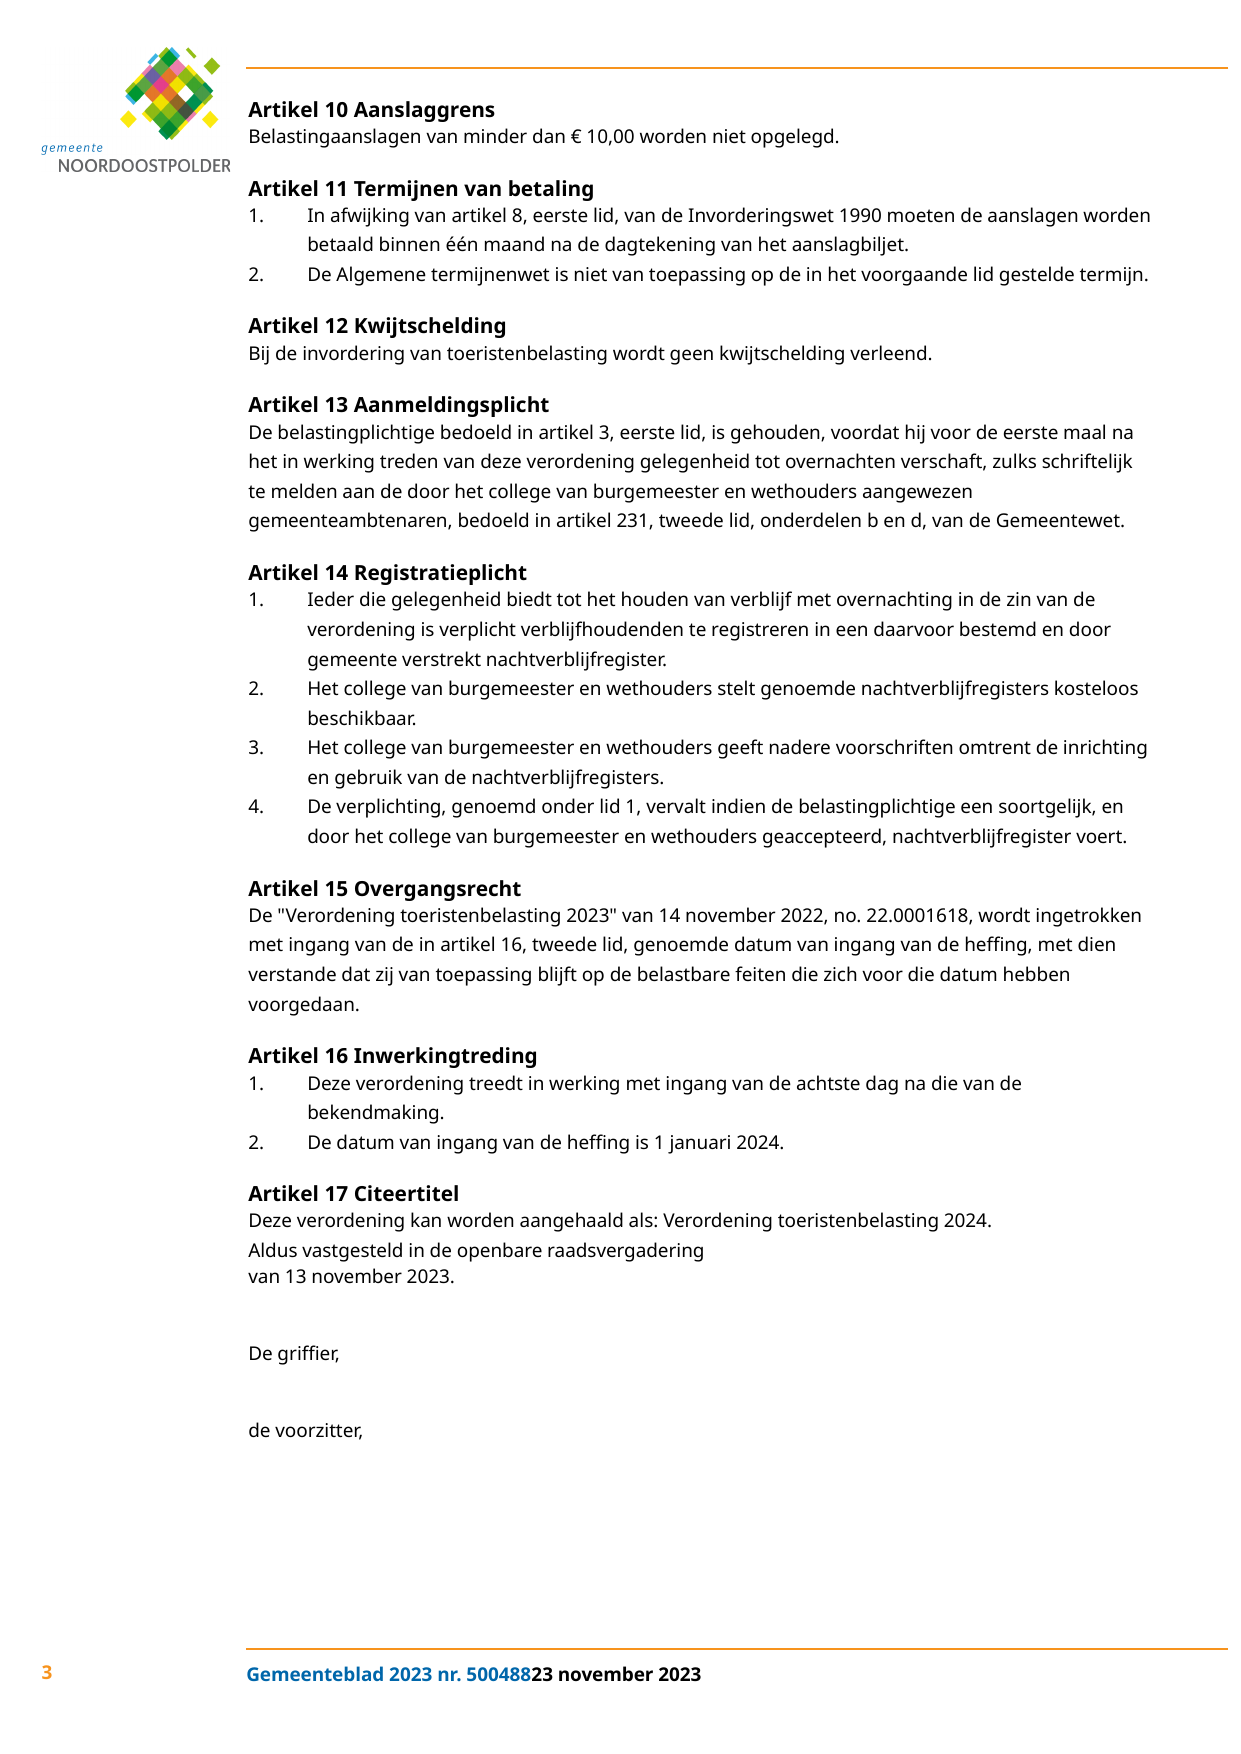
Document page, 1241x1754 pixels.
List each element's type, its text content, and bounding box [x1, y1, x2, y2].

text Artikel 14 Registratieplicht [248, 558, 1152, 587]
text Belastingaanslagen van minder dan € 10,00 worden niet opgelegd. [248, 123, 1152, 149]
picture [41, 47, 231, 172]
text van 13 november 2023. [248, 1263, 1152, 1289]
text Artikel 16 Inwerkingtreding [248, 1041, 1152, 1070]
text de voorzitter, [248, 1417, 1152, 1443]
list De Algemene termijnenwet is niet van toepassing op de in het voorgaande lid gestelde termijn. [248, 261, 1152, 287]
list Ieder die gelegenheid biedt tot het houden van verblijf met overnachting in de zin van de verordening is verplicht verblijfhoudenden te registreren in een daarvoor bestemd en door gemeente verstrekt nachtverblijfregister. [248, 587, 1152, 671]
text Artikel 12 Kwijtschelding [248, 312, 1152, 340]
text De griffier, [248, 1340, 1152, 1366]
list Het college van burgemeester en wethouders stelt genoemde nachtverblijfregisters kosteloos beschikbaar. [248, 675, 1152, 731]
text Artikel 13 Aanmeldingsplicht [248, 391, 1152, 419]
text Artikel 17 Citeertitel [248, 1179, 1152, 1208]
list De verplichting, genoemd onder lid 1, vervalt indien de belastingplichtige een soortgelijk, en door het college van burgemeester en wethouders geaccepteerd, nachtverblijfregister voert. [248, 794, 1152, 849]
list Het college van burgemeester en wethouders geeft nadere voorschriften omtrent de inrichting en gebruik van de nachtverblijfregisters. [248, 734, 1152, 790]
list De datum van ingang van de heffing is 1 januari 2024. [248, 1129, 1152, 1154]
text Aldus vastgesteld in de openbare raadsvergadering [248, 1237, 1152, 1263]
text Deze verordening kan worden aangehaald als: Verordening toeristenbelasting 2024. [248, 1208, 1152, 1233]
text De "Verordening toeristenbelasting 2023" van 14 november 2022, no. 22.0001618, wordt ingetrokken met ingang van de in artikel 16, tweede lid, genoemde datum van ingang van de heffing, met dien verstande dat zij van toepassing blijft op de belastbare feiten die zich voor die datum hebben voorgedaan. [248, 902, 1152, 1017]
list Deze verordening treedt in werking met ingang van de achtste dag na die van de bekendmaking. [248, 1070, 1152, 1125]
list In afwijking van artikel 8, eerste lid, van de Invorderingswet 1990 moeten de aanslagen worden betaald binnen één maand na de dagtekening van het aanslagbiljet. [248, 202, 1152, 257]
text Artikel 15 Overgangsrecht [248, 874, 1152, 902]
text De belastingplichtige bedoeld in artikel 3, eerste lid, is gehouden, voordat hij voor de eerste maal na het in werking treden van deze verordening gelegenheid tot overnachten verschaft, zulks schriftelijk te melden aan de door het college van burgemeester en wethouders aangewezen gemeenteambtenaren, bedoeld in artikel 231, tweede lid, onderdelen b en d, van de Gemeentewet. [248, 419, 1152, 533]
text Bij de invordering van toeristenbelasting wordt geen kwijtschelding verleend. [248, 340, 1152, 366]
text Artikel 11 Termijnen van betaling [248, 174, 1152, 202]
text Artikel 10 Aanslaggrens [248, 95, 1152, 123]
